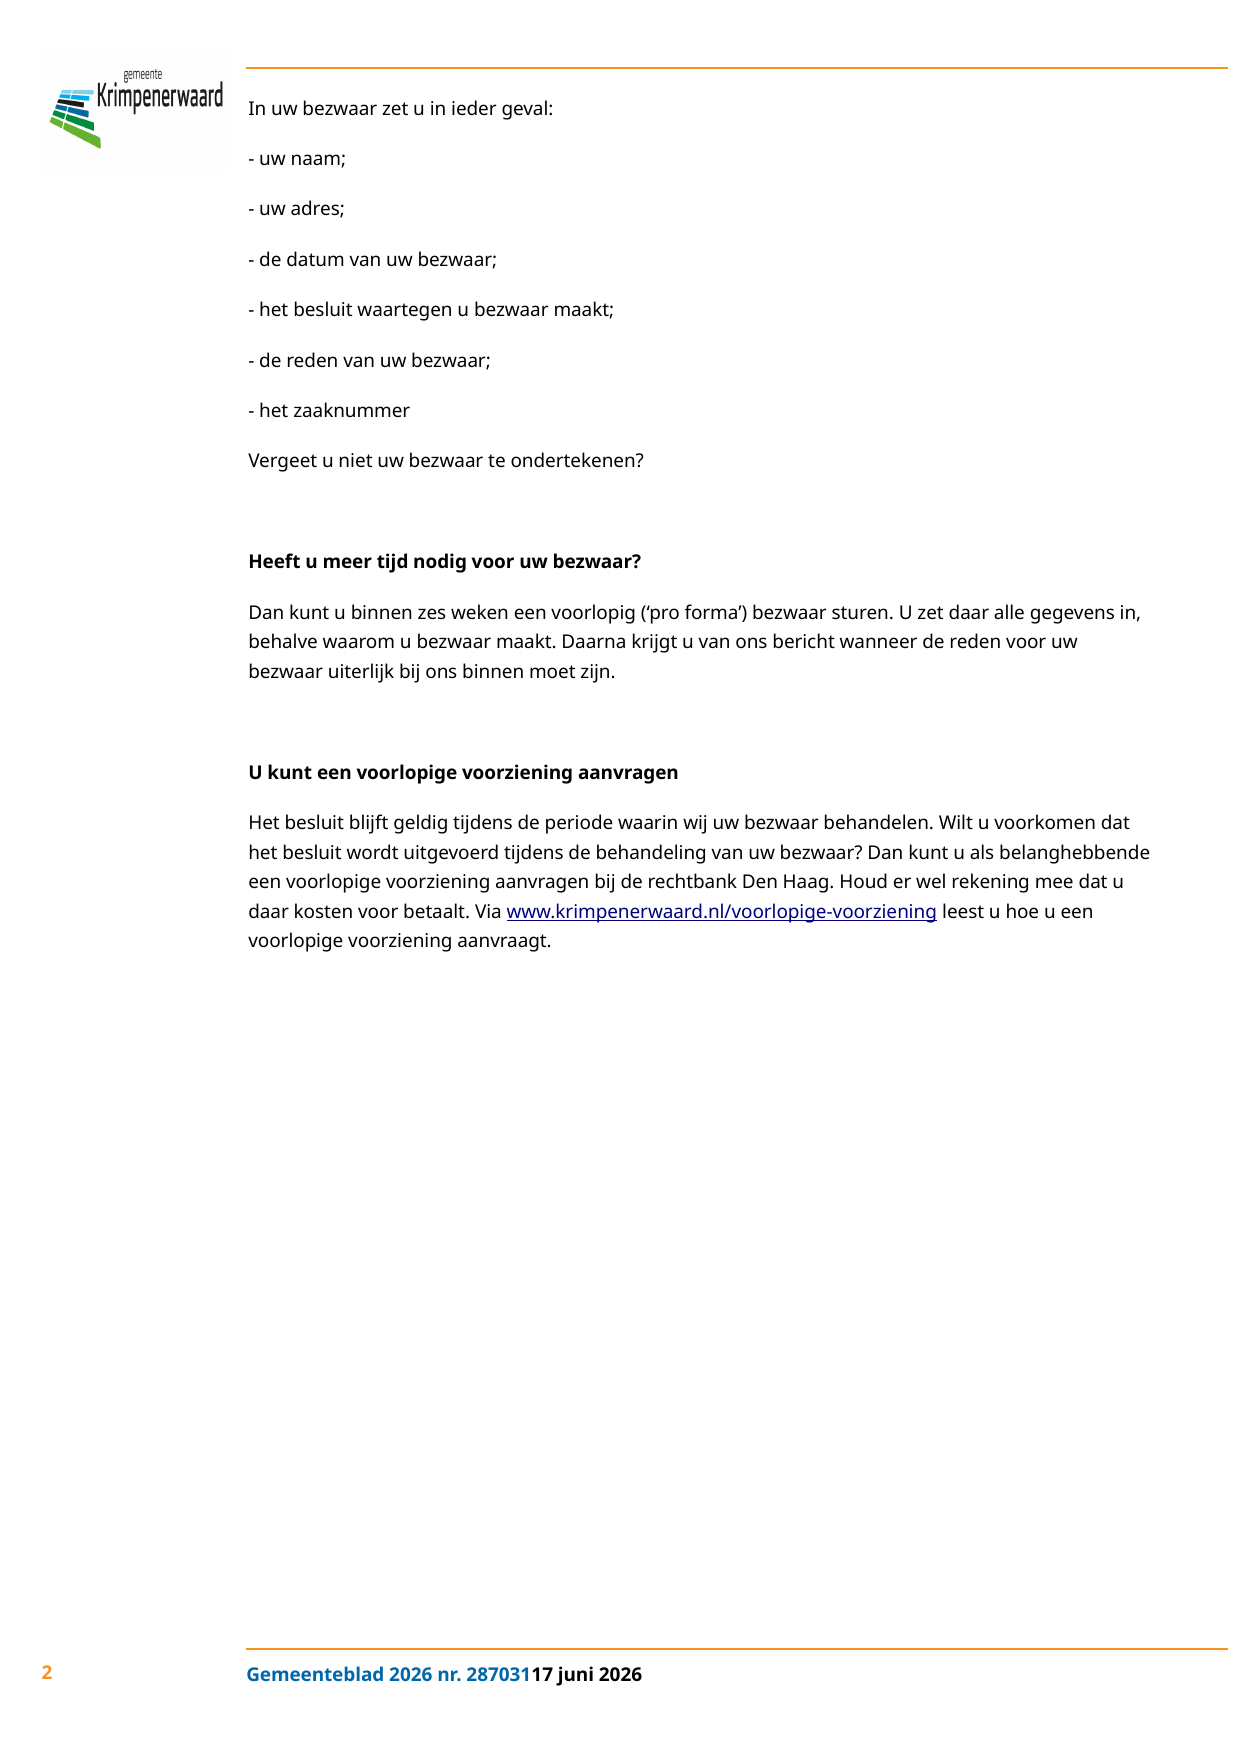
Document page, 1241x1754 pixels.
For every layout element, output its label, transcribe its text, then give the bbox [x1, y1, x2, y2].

text In uw bezwaar zet u in ieder geval: [248, 95, 1152, 121]
text Heeft u meer tijd nodig voor uw bezwaar? [248, 548, 1152, 574]
text Vergeet u niet uw bezwaar te ondertekenen? [248, 448, 1152, 473]
text - het besluit waartegen u bezwaar maakt; [248, 296, 1152, 322]
text - de reden van uw bezwaar; [248, 347, 1152, 373]
text Het besluit blijft geldig tijdens de periode waarin wij uw bezwaar behandelen. Wilt u voorkomen dat het besluit wordt uitgevoerd tijdens de behandeling van uw bezwaar? Dan kunt u als belanghebbende een voorlopige voorziening aanvragen bij de rechtbank Den Haag. Houd er wel rekening mee dat u daar kosten voor betaalt. Via www.krimpenerwaard.nl/voorlopige-voorziening leest u hoe u een voorlopige voorziening aanvraagt. [248, 809, 1152, 953]
text - uw adres; [248, 196, 1152, 221]
text - het zaaknummer [248, 397, 1152, 423]
text - de datum van uw bezwaar; [248, 246, 1152, 272]
text - uw naam; [248, 145, 1152, 171]
text U kunt een voorlopige voorziening aanvragen [248, 759, 1152, 785]
text Dan kunt u binnen zes weken een voorlopig (‘pro forma’) bezwaar sturen. U zet daar alle gegevens in, behalve waarom u bezwaar maakt. Daarna krijgt u van ons bericht wanneer de reden voor uw bezwaar uiterlijk bij ons binnen moet zijn. [248, 599, 1152, 684]
picture [41, 47, 231, 172]
